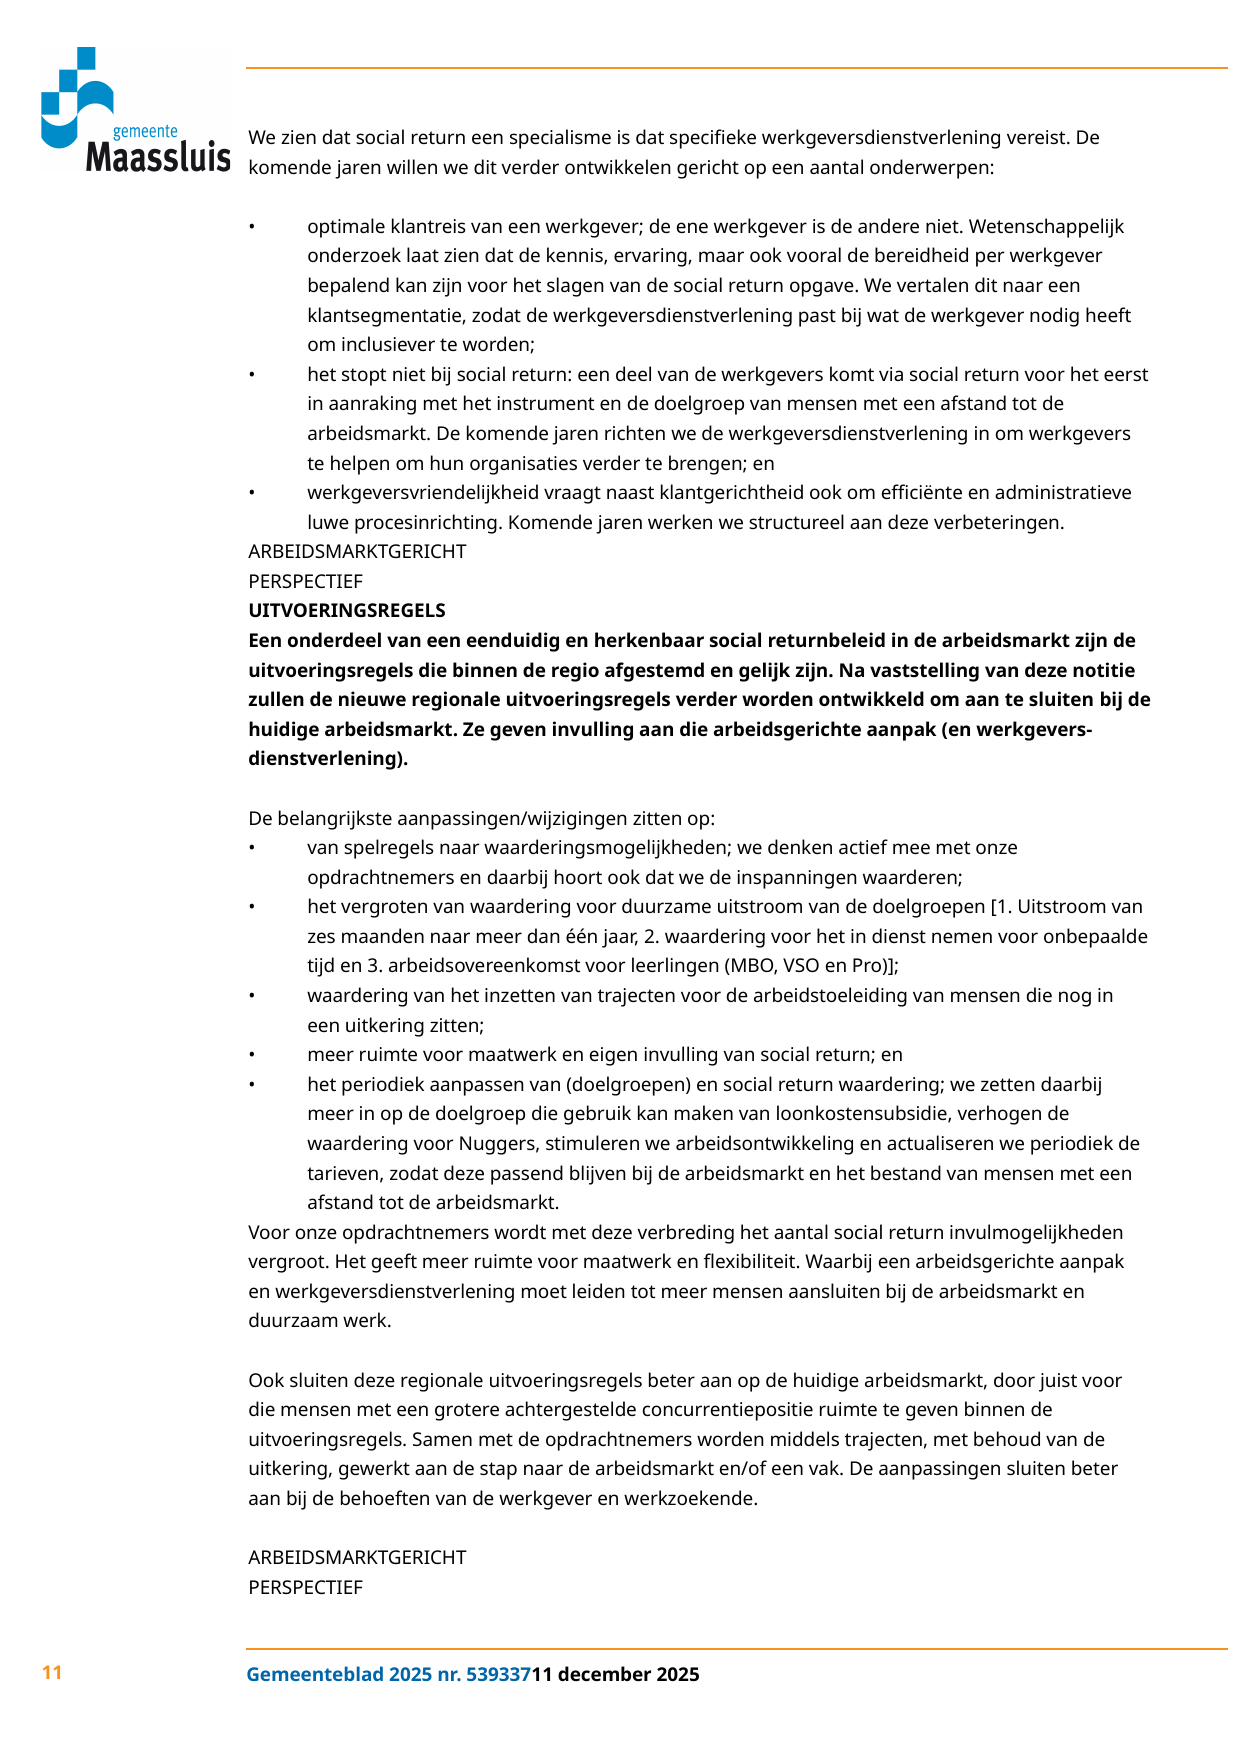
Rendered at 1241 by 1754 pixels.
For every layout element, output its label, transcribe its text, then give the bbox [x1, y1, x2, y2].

text De belangrijkste aanpassingen/wijzigingen zitten op: [248, 805, 1152, 831]
text Ook sluiten deze regionale uitvoeringsregels beter aan op de huidige arbeidsmarkt, door juist voor die mensen met een grotere achtergestelde concurrentiepositie ruimte te geven binnen de uitvoeringsregels. Samen met de opdrachtnemers worden middels trajecten, met behoud van de uitkering, gewerkt aan de stap naar de arbeidsmarkt en/of een vak. De aanpassingen sluiten beter aan bij de behoeften van de werkgever en werkzoekende. [248, 1367, 1152, 1511]
text PERSPECTIEF [248, 568, 1152, 594]
text ARBEIDSMARKTGERICHT [248, 538, 1152, 564]
picture [41, 47, 231, 172]
list van spelregels naar waarderingsmogelijkheden; we denken actief mee met onze opdrachtnemers en daarbij hoort ook dat we de inspanningen waarderen; [248, 834, 1152, 890]
list werkgeversvriendelijkheid vraagt naast klantgerichtheid ook om efficiënte en administratieve luwe procesinrichting. Komende jaren werken we structureel aan deze verbeteringen. [248, 479, 1152, 535]
list het periodiek aanpassen van (doelgroepen) en social return waardering; we zetten daarbij meer in op de doelgroep die gebruik kan maken van loonkostensubsidie, verhogen de waardering voor Nuggers, stimuleren we arbeidsontwikkeling en actualiseren we periodiek de tarieven, zodat deze passend blijven bij de arbeidsmarkt en het bestand van mensen met een afstand tot de arbeidsmarkt. [248, 1071, 1152, 1215]
list het vergroten van waardering voor duurzame uitstroom van de doelgroepen [1. Uitstroom van zes maanden naar meer dan één jaar, 2. waardering voor het in dienst nemen voor onbepaalde tijd en 3. arbeidsovereenkomst voor leerlingen (MBO, VSO en Pro)]; [248, 893, 1152, 978]
text Een onderdeel van een eenduidig en herkenbaar social returnbeleid in de arbeidsmarkt zijn de uitvoeringsregels die binnen de regio afgestemd en gelijk zijn. Na vaststelling van deze notitie zullen de nieuwe regionale uitvoeringsregels verder worden ontwikkeld om aan te sluiten bij de huidige arbeidsmarkt. Ze geven invulling aan die arbeidsgerichte aanpak (en werkgevers- dienstverlening). [248, 627, 1152, 771]
text UITVOERINGSREGELS [248, 598, 1152, 623]
list waardering van het inzetten van trajecten voor de arbeidstoeleiding van mensen die nog in een uitkering zitten; [248, 982, 1152, 1038]
text We zien dat social return een specialisme is dat specifieke werkgeversdienstverlening vereist. De komende jaren willen we dit verder ontwikkelen gericht op een aantal onderwerpen: [248, 124, 1152, 180]
text Voor onze opdrachtnemers wordt met deze verbreding het aantal social return invulmogelijkheden vergroot. Het geeft meer ruimte voor maatwerk en flexibiliteit. Waarbij een arbeidsgerichte aanpak en werkgeversdienstverlening moet leiden tot meer mensen aansluiten bij de arbeidsmarkt en duurzaam werk. [248, 1219, 1152, 1333]
text ARBEIDSMARKTGERICHT [248, 1544, 1152, 1570]
text PERSPECTIEF [248, 1574, 1152, 1600]
picture [41, 47, 77, 92]
list optimale klantreis van een werkgever; de ene werkgever is de andere niet. Wetenschappelijk onderzoek laat zien dat de kennis, ervaring, maar ook vooral de bereidheid per werkgever bepalend kan zijn voor het slagen van de social return opgave. We vertalen dit naar een klantsegmentatie, zodat de werkgeversdienstverlening past bij wat de werkgever nodig heeft om inclusiever te worden; [248, 213, 1152, 357]
list meer ruimte voor maatwerk en eigen invulling van social return; en [248, 1041, 1152, 1067]
list het stopt niet bij social return: een deel van de werkgevers komt via social return voor het eerst in aanraking met het instrument en de doelgroep van mensen met een afstand tot de arbeidsmarkt. De komende jaren richten we de werkgeversdienstverlening in om werkgevers te helpen om hun organisaties verder te brengen; en [248, 361, 1152, 476]
